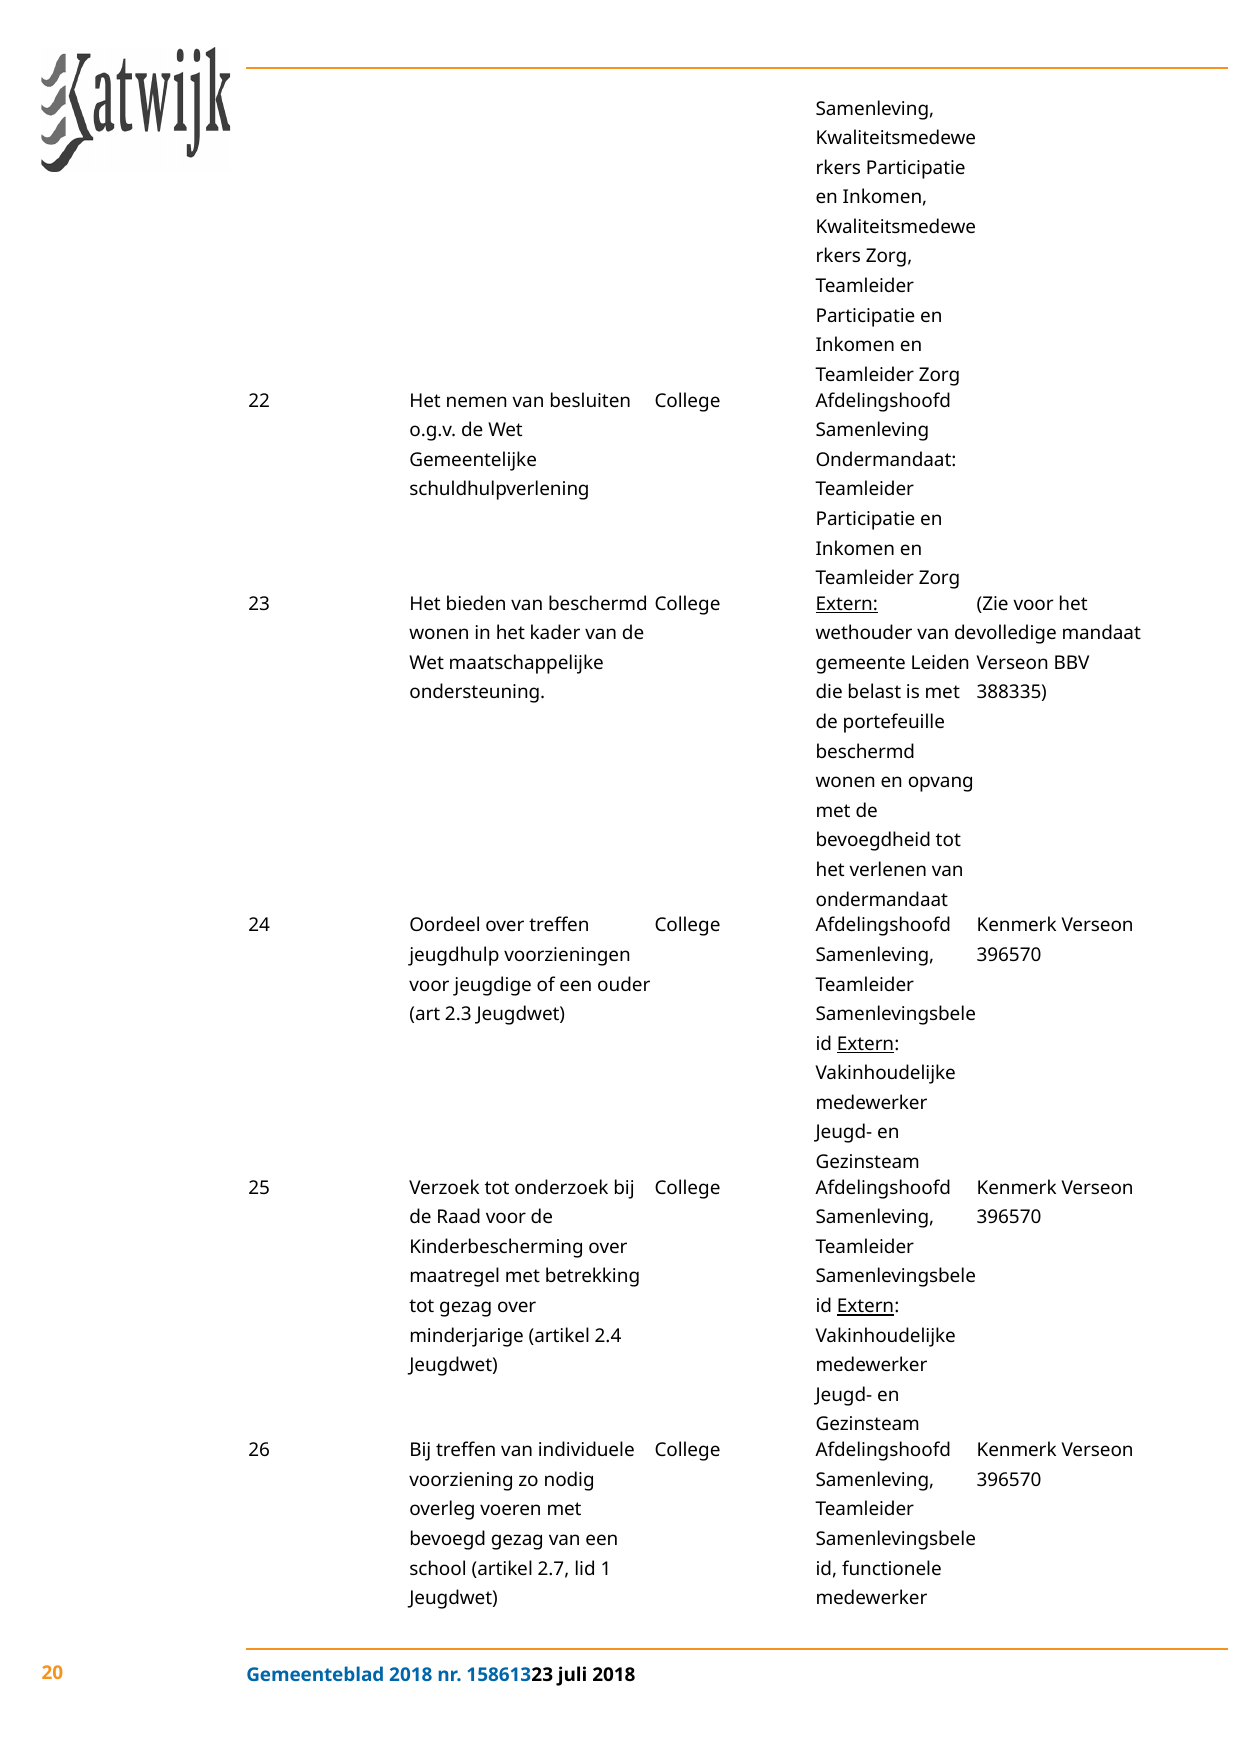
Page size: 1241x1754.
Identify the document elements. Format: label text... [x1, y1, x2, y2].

table_cell Het bieden van beschermd wonen in het kader van de Wet maatschappelijke ondersteuning. [409, 590, 654, 912]
table_cell College [654, 1436, 815, 1610]
table_cell 22 [248, 387, 409, 590]
table_cell Kenmerk Verseon 396570 [976, 1174, 1152, 1436]
table_cell College [654, 387, 815, 590]
table_cell Afdelingshoofd Samenleving, Teamleider Samenlevingsbeleid Extern: Vakinhoudelijke medewerker Jeugd- en Gezinsteam [815, 1174, 976, 1436]
table_cell [976, 387, 1152, 590]
table_cell 26 [248, 1436, 409, 1610]
table_cell College [654, 912, 815, 1174]
table_cell Bij treffen van individuele voorziening zo nodig overleg voeren met bevoegd gezag van een school (artikel 2.7, lid 1 Jeugdwet) [409, 1436, 654, 1610]
table_cell College [654, 590, 815, 912]
table_cell [654, 95, 815, 387]
table_cell [248, 95, 409, 387]
table_cell Extern: wethouder van de gemeente Leiden die belast is met de portefeuille beschermd wonen en opvang met de bevoegdheid tot het verlenen van ondermandaat [815, 590, 976, 912]
table_cell Oordeel over treffen jeugdhulp voorzieningen voor jeugdige of een ouder (art 2.3 Jeugdwet) [409, 912, 654, 1174]
table_cell (Zie voor het volledige mandaat Verseon BBV 388335) [976, 590, 1152, 912]
table_cell 25 [248, 1174, 409, 1436]
table_cell Het nemen van besluiten o.g.v. de Wet Gemeentelijke schuldhulpverlening [409, 387, 654, 590]
table_cell College [654, 1174, 815, 1436]
table_cell Kenmerk Verseon 396570 [976, 912, 1152, 1174]
table_cell [409, 95, 654, 387]
table_cell Afdelingshoofd Samenleving Ondermandaat: Teamleider Participatie en Inkomen en Teamleider Zorg [815, 387, 976, 590]
table_cell 24 [248, 912, 409, 1174]
table_cell Kenmerk Verseon 396570 [976, 1436, 1152, 1610]
table_cell Afdelingshoofd Samenleving, Teamleider Samenlevingsbeleid Extern: Vakinhoudelijke medewerker Jeugd- en Gezinsteam [815, 912, 976, 1174]
table_cell Samenleving, Kwaliteitsmedewerkers Participatie en Inkomen, Kwaliteitsmedewerkers Zorg, Teamleider Participatie en Inkomen en Teamleider Zorg [815, 95, 976, 387]
table_cell Verzoek tot onderzoek bij de Raad voor de Kinderbescherming over maatregel met betrekking tot gezag over minderjarige (artikel 2.4 Jeugdwet) [409, 1174, 654, 1436]
table_cell [976, 95, 1152, 387]
table_cell Afdelingshoofd Samenleving, Teamleider Samenlevingsbeleid, functionele medewerker [815, 1436, 976, 1610]
table_cell 23 [248, 590, 409, 912]
picture [41, 47, 231, 172]
